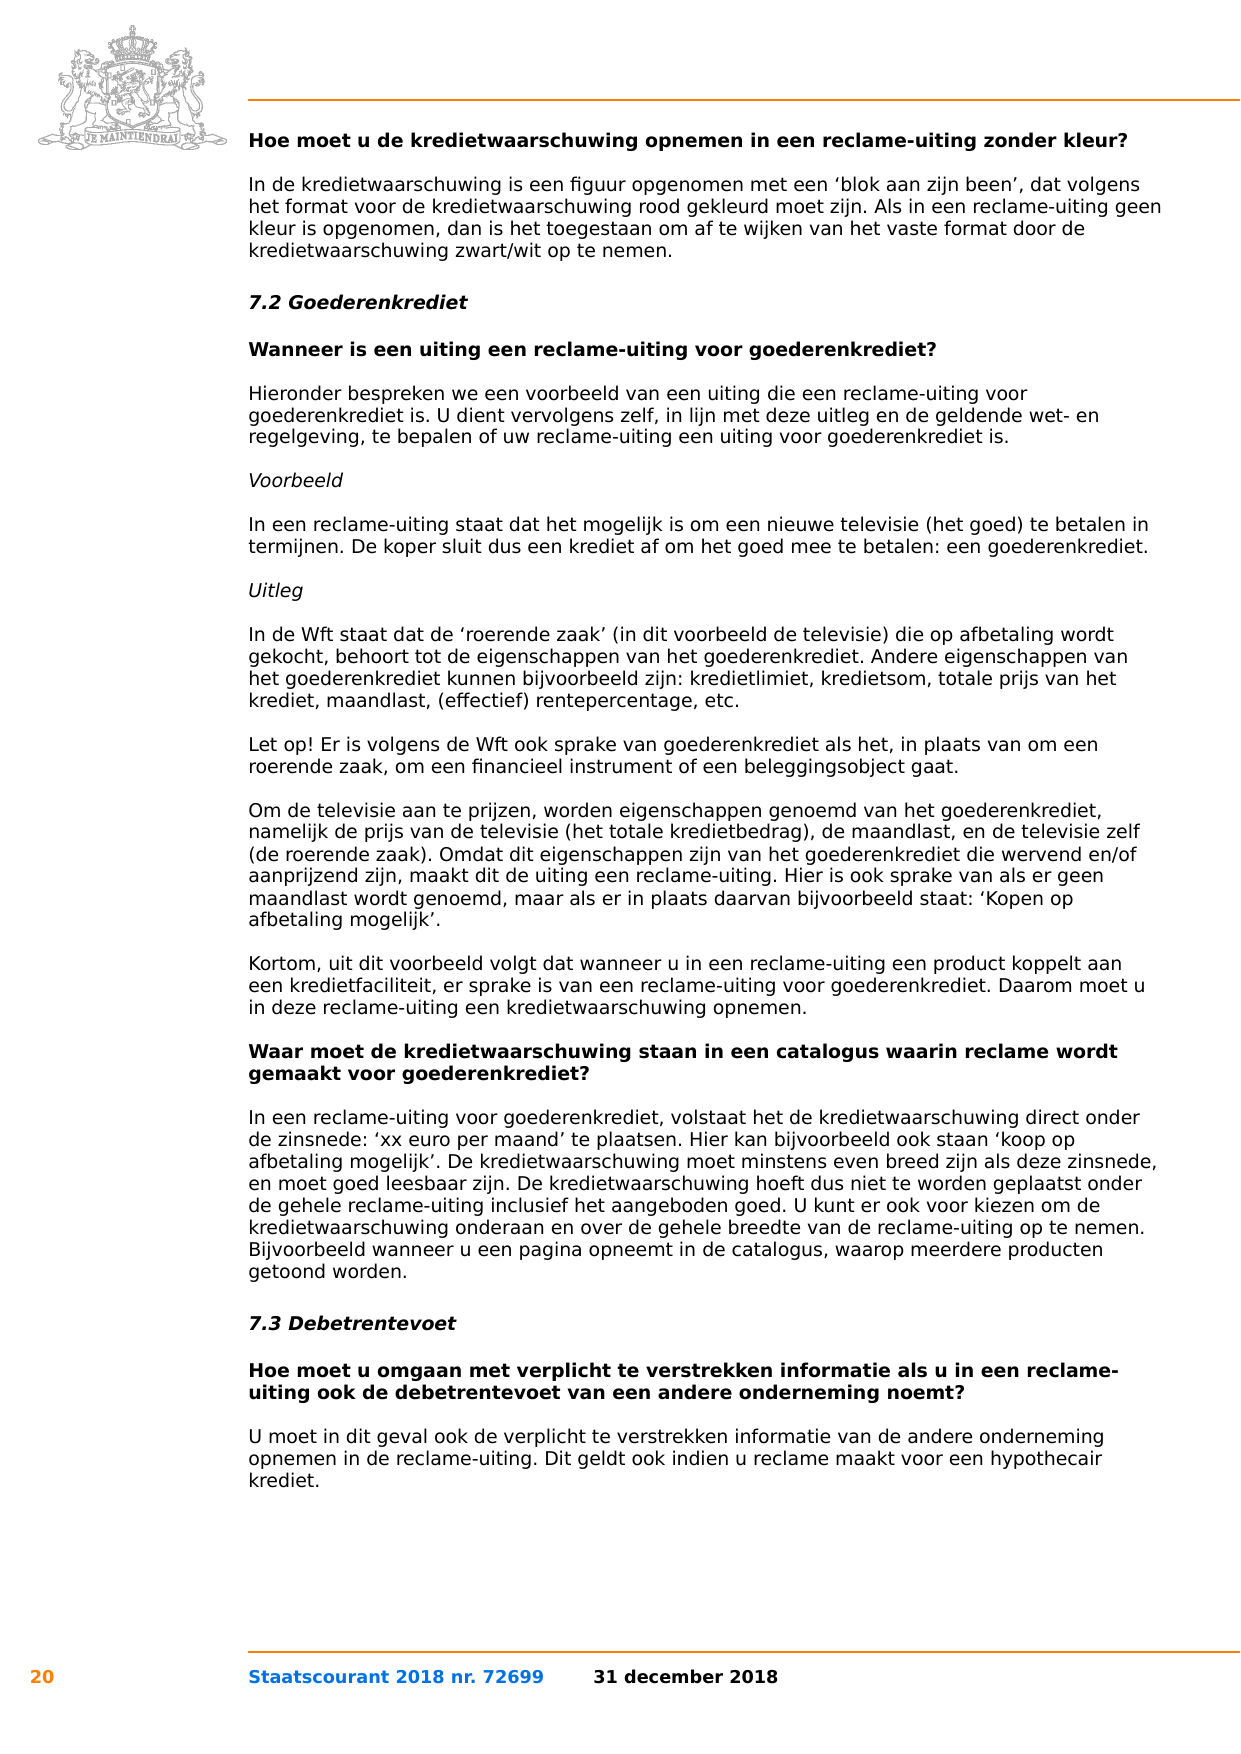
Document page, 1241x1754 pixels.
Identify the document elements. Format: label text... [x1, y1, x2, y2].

text Kortom, uit dit voorbeeld volgt dat wanneer u in een reclame-uiting een product koppelt aan een kredietfaciliteit, er sprake is van een reclame-uiting voor goederenkrediet. Daarom moet u in deze reclame-uiting een kredietwaarschuwing opnemen. [248, 953, 1163, 1019]
text U moet in dit geval ook de verplicht te verstrekken informatie van de andere onderneming opnemen in de reclame-uiting. Dit geldt ook indien u reclame maakt voor een hypothecair krediet. [248, 1426, 1163, 1491]
text In een reclame-uiting voor goederenkrediet, volstaat het de kredietwaarschuwing direct onder de zinsnede: ‘xx euro per maand’ te plaatsen. Hier kan bijvoorbeeld ook staan ‘koop op afbetaling mogelijk’. De kredietwaarschuwing moet minstens even breed zijn als deze zinsnede, en moet goed leesbaar zijn. De kredietwaarschuwing hoeft dus niet te worden geplaatst onder de gehele reclame-uiting inclusief het aangeboden goed. U kunt er ook voor kiezen om de kredietwaarschuwing onderaan en over de gehele breedte van de reclame-uiting op te nemen. Bijvoorbeeld wanneer u een pagina opneemt in de catalogus, waarop meerdere producten getoond worden. [248, 1107, 1163, 1283]
subtitle Uitleg [248, 580, 1163, 602]
text Om de televisie aan te prijzen, worden eigenschappen genoemd van het goederenkrediet, namelijk de prijs van de televisie (het totale kredietbedrag), de maandlast, en de televisie zelf (de roerende zaak). Omdat dit eigenschappen zijn van het goederenkrediet die wervend en/of aanprijzend zijn, maakt dit de uiting een reclame-uiting. Hier is ook sprake van als er geen maandlast wordt genoemd, maar als er in plaats daarvan bijvoorbeeld staat: ‘Kopen op afbetaling mogelijk’. [248, 799, 1163, 931]
subtitle Hoe moet u de kredietwaarschuwing opnemen in een reclame-uiting zonder kleur? [248, 130, 1163, 152]
subtitle Wanneer is een uiting een reclame-uiting voor goederenkrediet? [248, 339, 1163, 361]
text In de Wft staat dat de ‘roerende zaak’ (in dit voorbeeld de televisie) die op afbetaling wordt gekocht, behoort tot de eigenschappen van het goederenkrediet. Andere eigenschappen van het goederenkrediet kunnen bijvoorbeeld zijn: kredietlimiet, kredietsom, totale prijs van het krediet, maandlast, (effectief) rentepercentage, etc. [248, 624, 1163, 712]
text In de kredietwaarschuwing is een figuur opgenomen met een ‘blok aan zijn been’, dat volgens het format voor de kredietwaarschuwing rood gekleurd moet zijn. Als in een reclame-uiting geen kleur is opgenomen, dan is het toegestaan om af te wijken van het vaste format door de kredietwaarschuwing zwart/wit op te nemen. [248, 174, 1163, 262]
text In een reclame-uiting staat dat het mogelijk is om een nieuwe televisie (het goed) te betalen in termijnen. De koper sluit dus een krediet af om het goed mee te betalen: een goederenkrediet. [248, 514, 1163, 558]
subtitle Hoe moet u omgaan met verplicht te verstrekken informatie als u in een reclame-uiting ook de debetrentevoet van een andere onderneming noemt? [248, 1360, 1163, 1404]
subtitle 7.2 Goederenkrediet [248, 292, 1163, 314]
text Hieronder bespreken we een voorbeeld van een uiting die een reclame-uiting voor goederenkrediet is. U dient vervolgens zelf, in lijn met deze uitleg en de geldende wet- en regelgeving, te bepalen of uw reclame-uiting een uiting voor goederenkrediet is. [248, 382, 1163, 448]
picture [38, 25, 227, 150]
subtitle Voorbeeld [248, 470, 1163, 492]
subtitle Waar moet de kredietwaarschuwing staan in een catalogus waarin reclame wordt gemaakt voor goederenkrediet? [248, 1041, 1163, 1085]
text Let op! Er is volgens de Wft ook sprake van goederenkrediet als het, in plaats van om een roerende zaak, om een financieel instrument of een beleggingsobject gaat. [248, 734, 1163, 778]
subtitle 7.3 Debetrentevoet [248, 1313, 1163, 1335]
